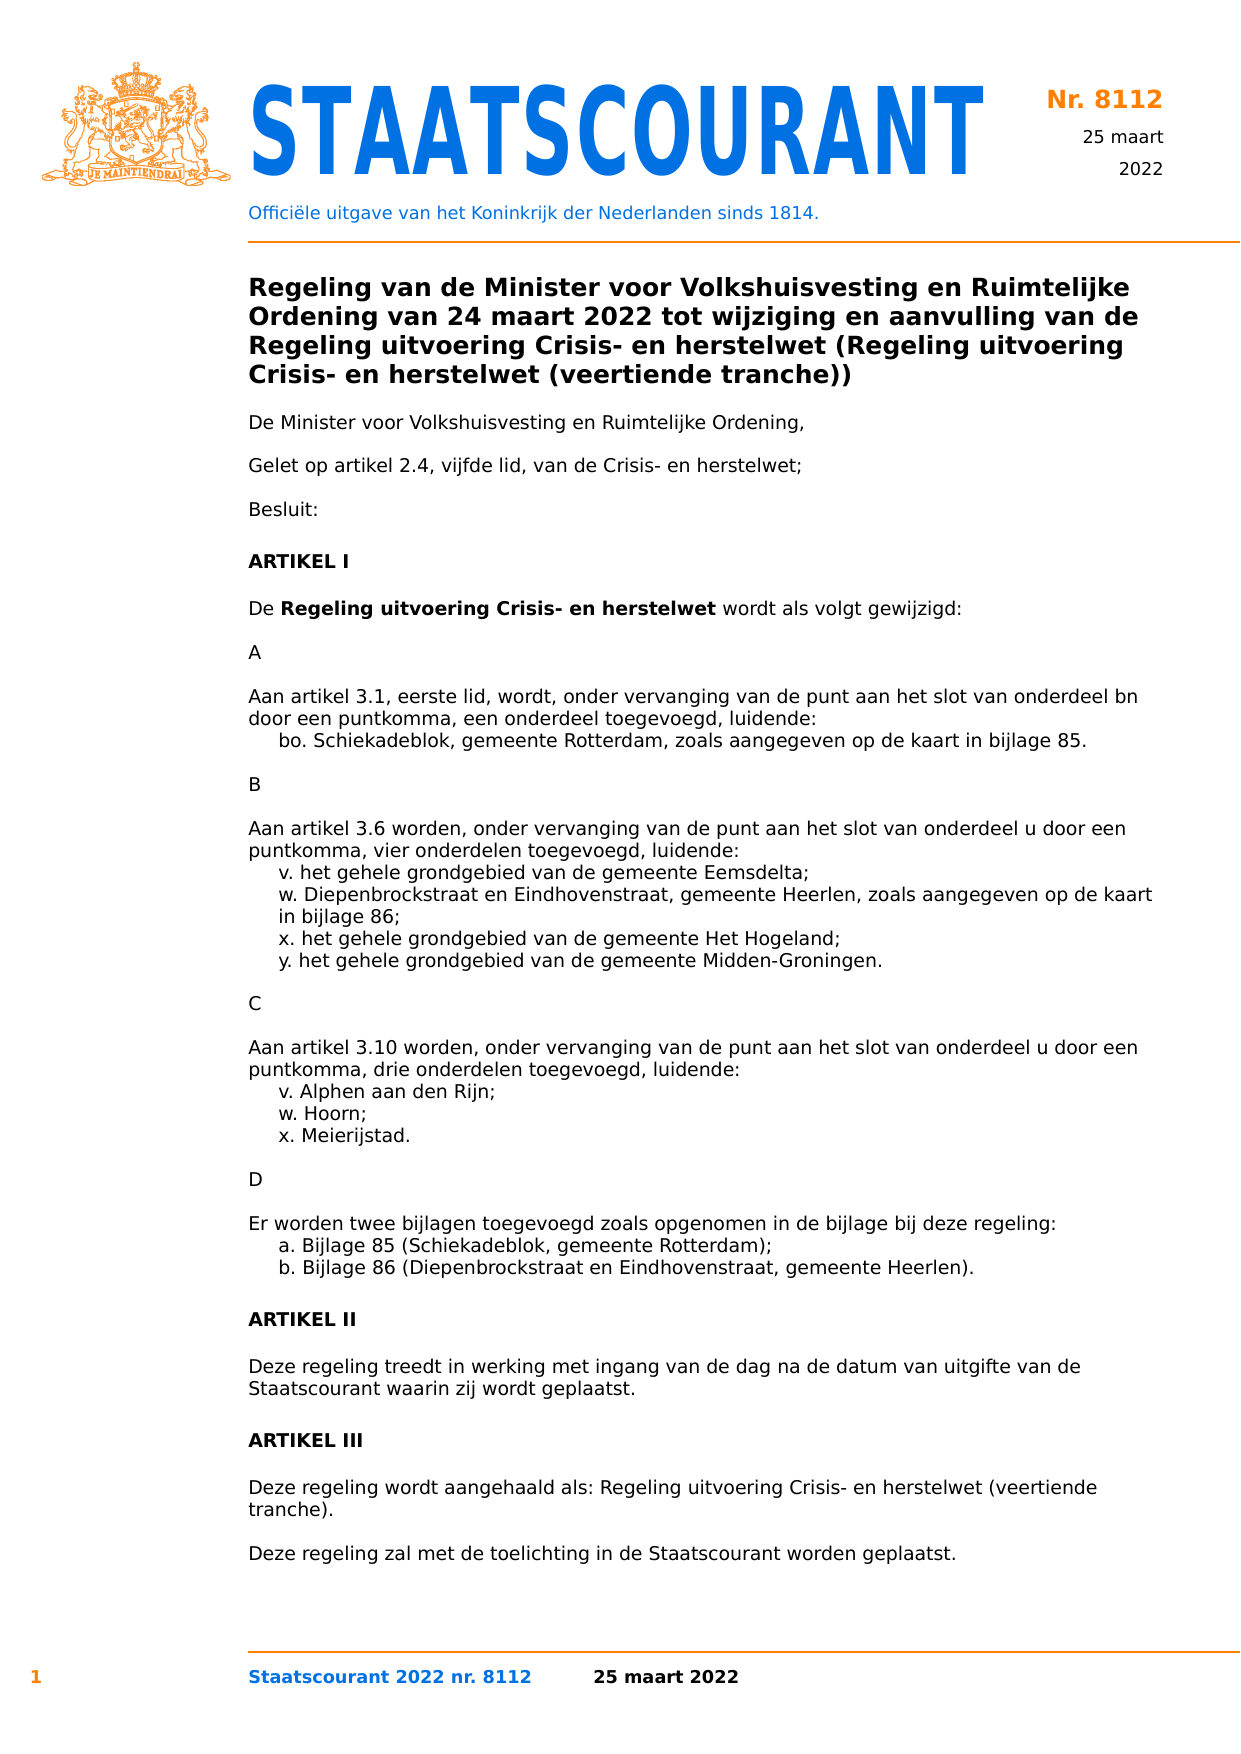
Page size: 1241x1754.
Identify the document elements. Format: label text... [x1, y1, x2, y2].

text w. Hoorn; [278, 1103, 1163, 1125]
text b. Bijlage 86 (Diepenbrockstraat en Eindhovenstraat, gemeente Heerlen). [278, 1257, 1163, 1279]
text Er worden twee bijlagen toegevoegd zoals opgenomen in de bijlage bij deze regeling: [248, 1213, 1163, 1235]
table_header [25, 62, 248, 241]
text Gelet op artikel 2.4, vijfde lid, van de Crisis- en herstelwet; [248, 455, 1163, 477]
subtitle Regeling van de Minister voor Volkshuisvesting en Ruimtelijke Ordening van 24 maart 2022 tot wijziging en aanvulling van de Regeling uitvoering Crisis- en herstelwet (Regeling uitvoering Crisis- en herstelwet (veertiende tranche)) [248, 273, 1163, 390]
text Aan artikel 3.1, eerste lid, wordt, onder vervanging van de punt aan het slot van onderdeel bn door een puntkomma, een onderdeel toegevoegd, luidende: [248, 686, 1163, 730]
table_header Nr. 8112 [998, 62, 1240, 121]
text Deze regeling zal met de toelichting in de Staatscourant worden geplaatst. [248, 1542, 1163, 1564]
picture [41, 62, 231, 186]
text bo. Schiekadeblok, gemeente Rotterdam, zoals aangegeven op de kaart in bijlage 85. [278, 730, 1163, 752]
text C [248, 993, 1163, 1015]
table_cell 2022 [998, 153, 1240, 203]
text w. Diepenbrockstraat en Eindhovenstraat, gemeente Heerlen, zoals aangegeven op de kaart in bijlage 86; [278, 883, 1163, 927]
table_header STAATSCOURANT [248, 62, 998, 203]
subtitle ARTIKEL III [248, 1430, 1163, 1452]
table_cell 25 maart [998, 121, 1240, 153]
text Deze regeling wordt aangehaald als: Regeling uitvoering Crisis- en herstelwet (veertiende tranche). [248, 1477, 1163, 1521]
table_cell Officiële uitgave van het Koninkrijk der Nederlanden sinds 1814. [248, 203, 1240, 241]
subtitle ARTIKEL II [248, 1309, 1163, 1331]
text B [248, 774, 1163, 796]
text D [248, 1169, 1163, 1191]
text v. Alphen aan den Rijn; [278, 1081, 1163, 1103]
text De Minister voor Volkshuisvesting en Ruimtelijke Ordening, [248, 412, 1163, 433]
text Deze regeling treedt in werking met ingang van de dag na de datum van uitgifte van de Staatscourant waarin zij wordt geplaatst. [248, 1356, 1163, 1400]
subtitle ARTIKEL I [248, 551, 1163, 573]
text v. het gehele grondgebied van de gemeente Eemsdelta; [278, 862, 1163, 883]
text a. Bijlage 85 (Schiekadeblok, gemeente Rotterdam); [278, 1235, 1163, 1257]
text De Regeling uitvoering Crisis- en herstelwet wordt als volgt gewijzigd: [248, 598, 1163, 620]
text A [248, 642, 1163, 664]
text Aan artikel 3.6 worden, onder vervanging van de punt aan het slot van onderdeel u door een puntkomma, vier onderdelen toegevoegd, luidende: [248, 818, 1163, 862]
text x. het gehele grondgebied van de gemeente Het Hogeland; [278, 927, 1163, 949]
text y. het gehele grondgebied van de gemeente Midden-Groningen. [278, 949, 1163, 971]
text Aan artikel 3.10 worden, onder vervanging van de punt aan het slot van onderdeel u door een puntkomma, drie onderdelen toegevoegd, luidende: [248, 1037, 1163, 1081]
text x. Meierijstad. [278, 1125, 1163, 1147]
text Besluit: [248, 499, 1163, 521]
